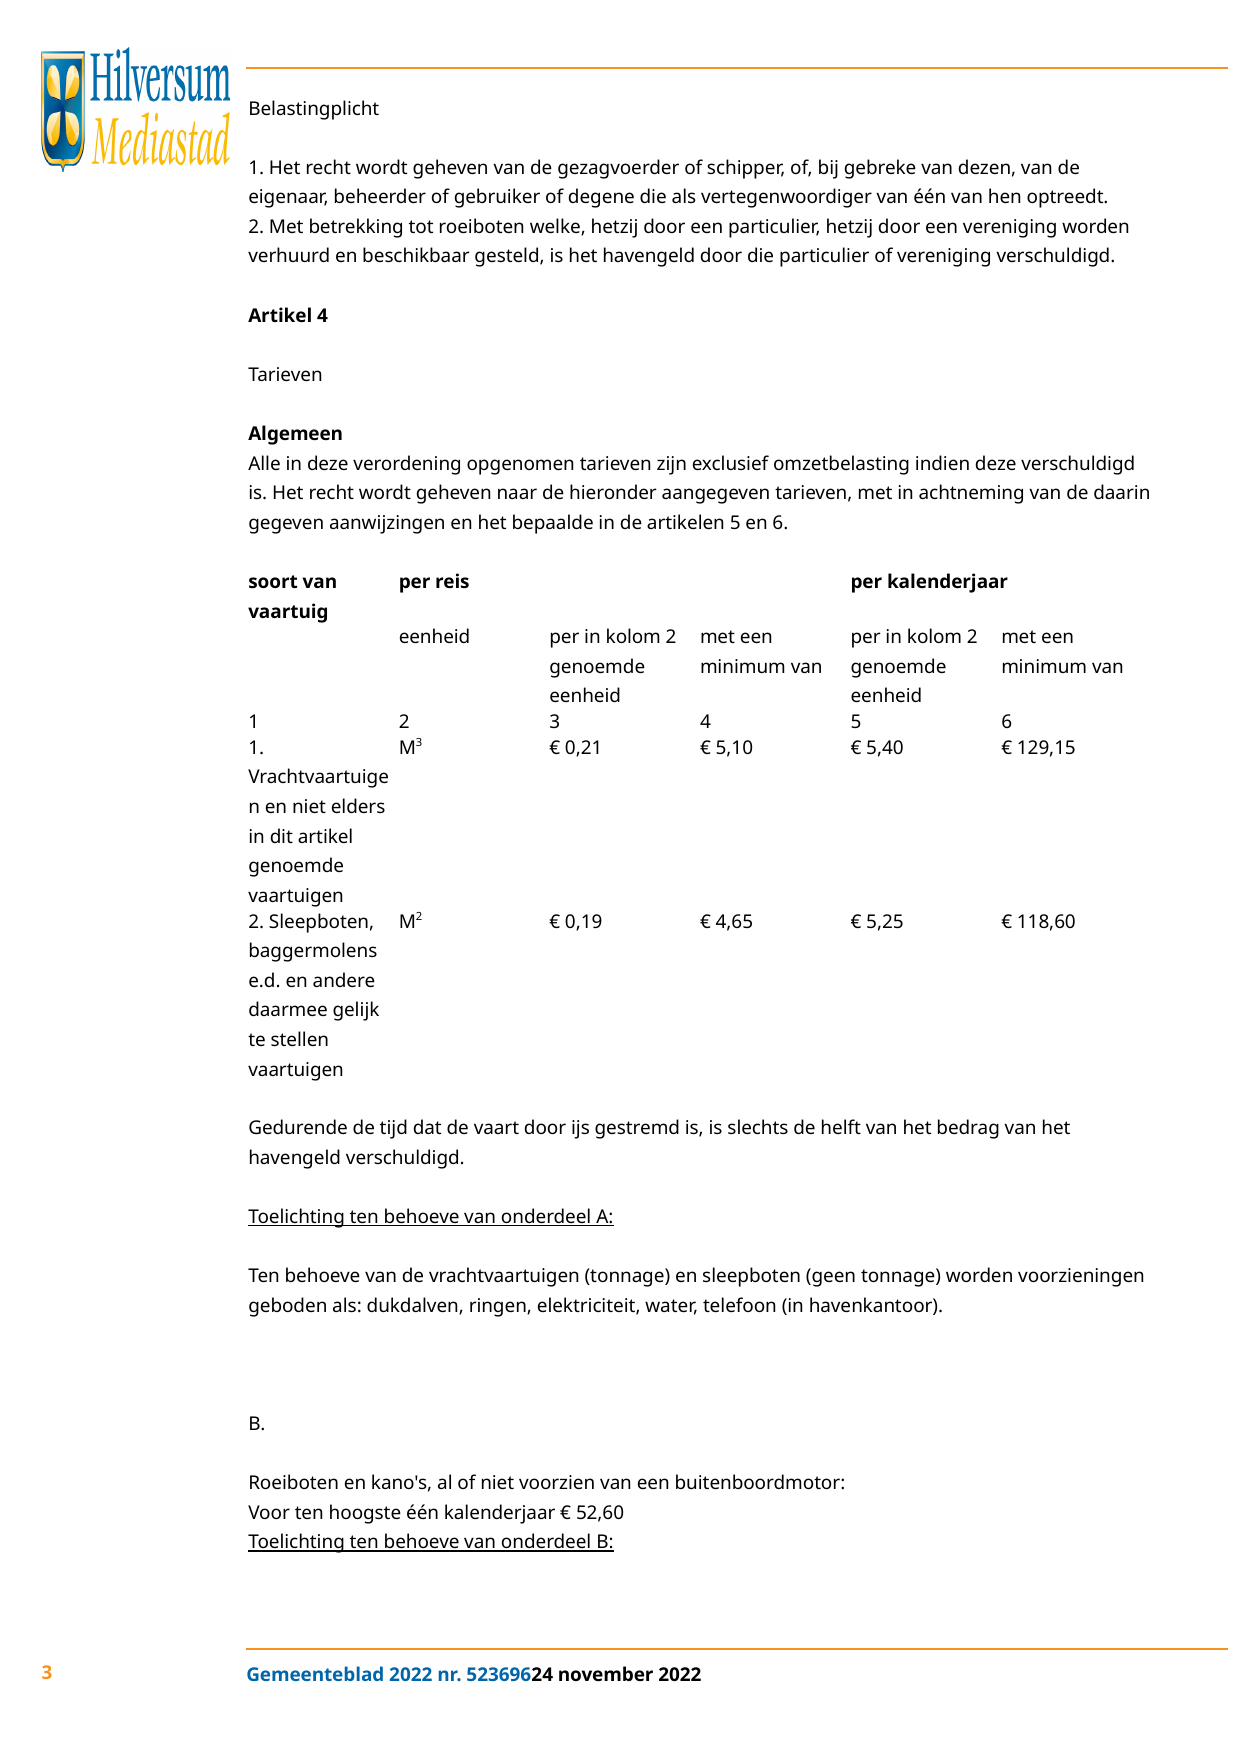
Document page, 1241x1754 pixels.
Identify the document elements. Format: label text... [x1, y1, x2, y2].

text is. Het recht wordt geheven naar de hieronder aangegeven tarieven, met in achtneming van de daarin gegeven aanwijzingen en het bepaalde in de artikelen 5 en 6. [248, 479, 1152, 535]
table_cell 1. Vrachtvaartuigen en niet elders in dit artikel genoemde vaartuigen [248, 734, 398, 908]
table_header per kalenderjaar [850, 568, 1152, 623]
table_cell 2 [399, 709, 549, 734]
table_cell M3 [399, 734, 549, 908]
table_cell € 0,19 [549, 908, 700, 1081]
text Algemeen [248, 420, 1152, 446]
table_cell 5 [850, 709, 1001, 734]
table_header per reis [399, 568, 850, 623]
table_cell met een minimum van [700, 624, 850, 708]
table_cell € 5,40 [850, 734, 1001, 908]
table_cell eenheid [399, 624, 549, 708]
table_cell [248, 624, 398, 708]
text Roeiboten en kano's, al of niet voorzien van een buitenboordmotor: [248, 1469, 1152, 1495]
picture [41, 47, 231, 172]
text Gedurende de tijd dat de vaart door ijs gestremd is, is slechts de helft van het bedrag van het havengeld verschuldigd. [248, 1114, 1152, 1169]
table_cell M2 [399, 908, 549, 1081]
table_cell € 0,21 [549, 734, 700, 908]
table_cell 3 [549, 709, 700, 734]
table_cell 6 [1001, 709, 1152, 734]
table_cell 4 [700, 709, 850, 734]
table_cell per in kolom 2 genoemde eenheid [549, 624, 700, 708]
text Tarieven [248, 361, 1152, 387]
text 2. Met betrekking tot roeiboten welke, hetzij door een particulier, hetzij door een vereniging worden verhuurd en beschikbaar gesteld, is het havengeld door die particulier of vereniging verschuldigd. [248, 213, 1152, 268]
text Artikel 4 [248, 302, 1152, 328]
table_cell € 118,60 [1001, 908, 1152, 1081]
text Ten behoeve van de vrachtvaartuigen (tonnage) en sleepboten (geen tonnage) worden voorzieningen geboden als: dukdalven, ringen, elektriciteit, water, telefoon (in havenkantoor). [248, 1262, 1152, 1317]
table_cell 2. Sleepboten, baggermolens e.d. en andere daarmee gelijk te stellen vaartuigen [248, 908, 398, 1081]
text B. [248, 1410, 1152, 1436]
text Toelichting ten behoeve van onderdeel A: [248, 1203, 1152, 1229]
table_cell € 5,25 [850, 908, 1001, 1081]
table_cell € 5,10 [700, 734, 850, 908]
table_cell € 4,65 [700, 908, 850, 1081]
table_header soort van vaartuig [248, 568, 398, 623]
text Voor ten hoogste één kalenderjaar € 52,60 [248, 1499, 1152, 1524]
text Toelichting ten behoeve van onderdeel B: [248, 1528, 1152, 1554]
table_cell 1 [248, 709, 398, 734]
table_cell € 129,15 [1001, 734, 1152, 908]
text Belastingplicht [248, 95, 1152, 121]
table_cell met een minimum van [1001, 624, 1152, 708]
text 1. Het recht wordt geheven van de gezagvoerder of schipper, of, bij gebreke van dezen, van de eigenaar, beheerder of gebruiker of degene die als vertegenwoordiger van één van hen optreedt. [248, 154, 1152, 209]
table_cell per in kolom 2 genoemde eenheid [850, 624, 1001, 708]
text Alle in deze verordening opgenomen tarieven zijn exclusief omzetbelasting indien deze verschuldigd [248, 450, 1152, 476]
